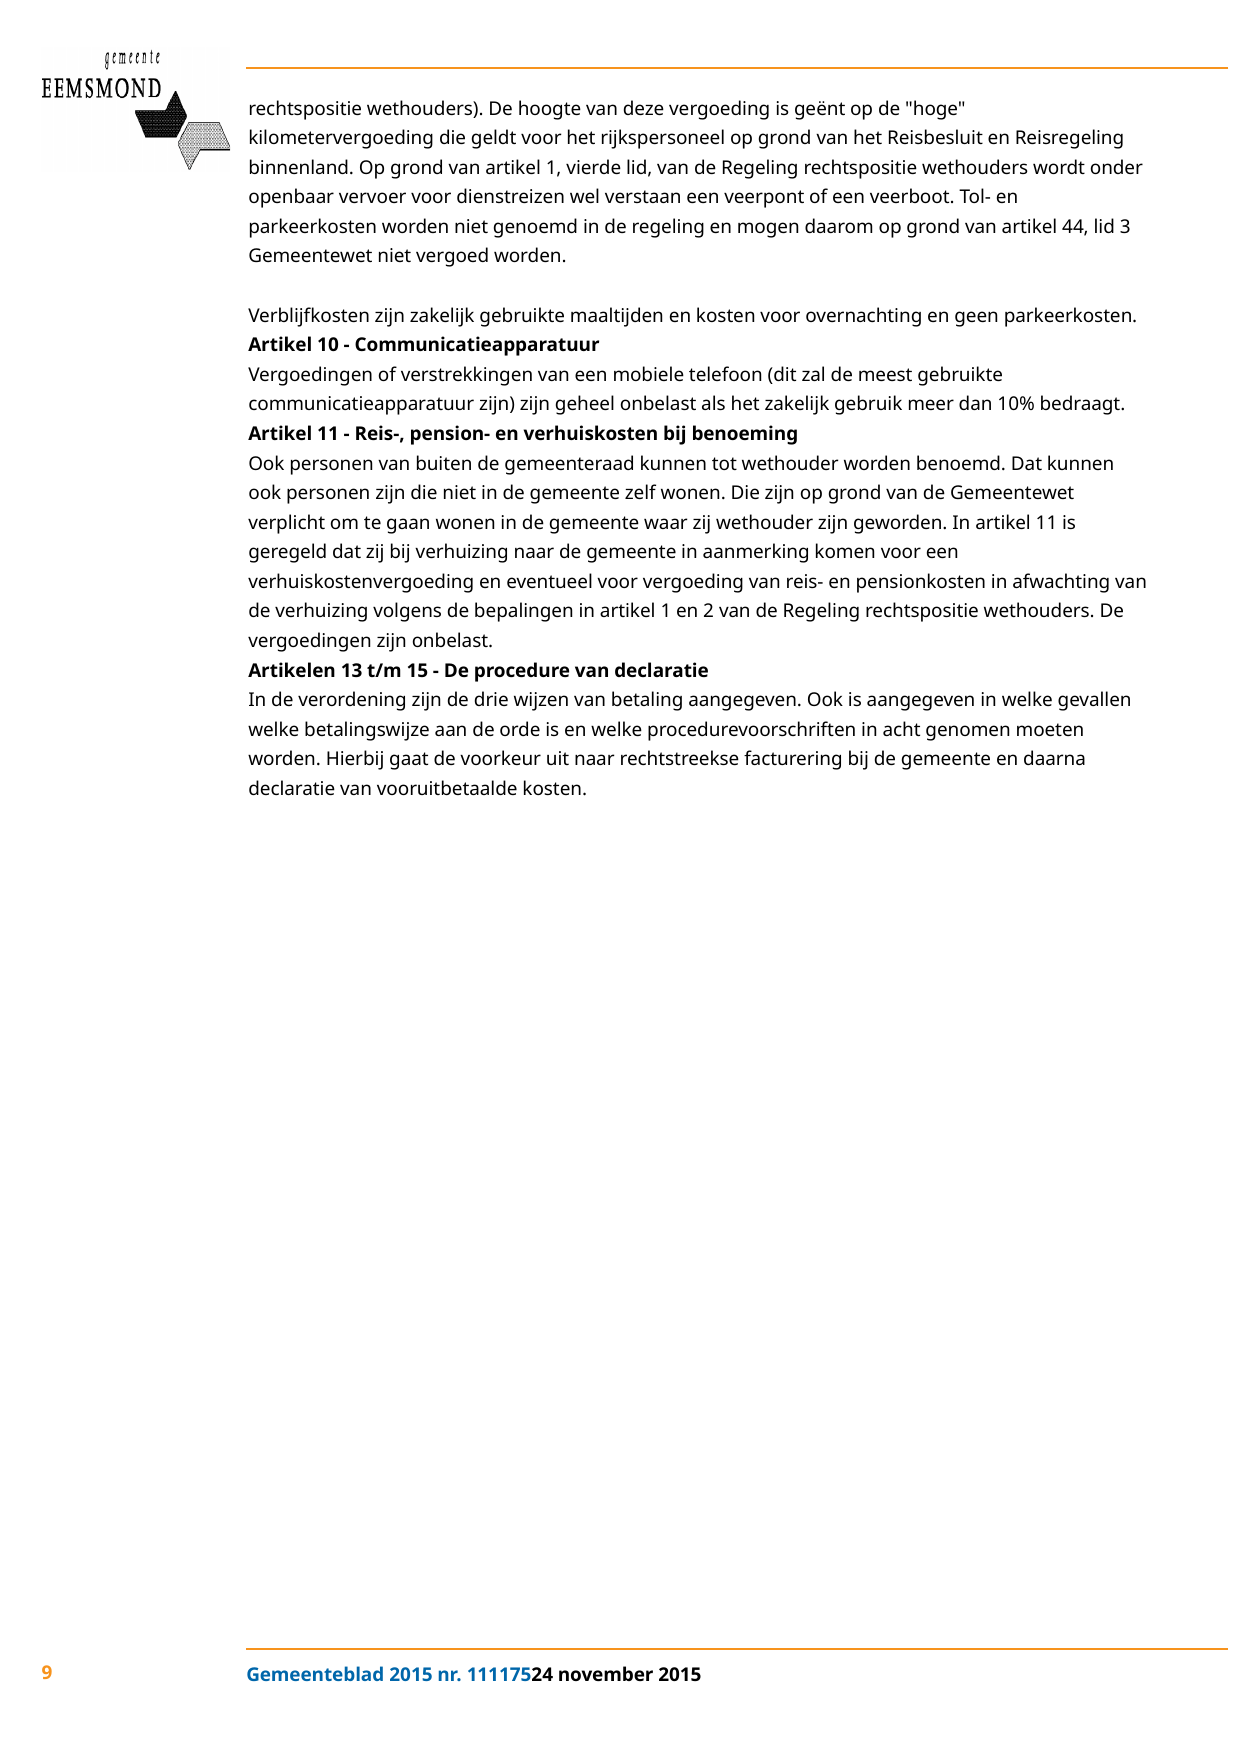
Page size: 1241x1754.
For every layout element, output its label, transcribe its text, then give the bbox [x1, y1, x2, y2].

text Vergoedingen of verstrekkingen van een mobiele telefoon (dit zal de meest gebruikte communicatieapparatuur zijn) zijn geheel onbelast als het zakelijk gebruik meer dan 10% bedraagt. [248, 361, 1152, 416]
text Artikel 11 - Reis-, pension- en verhuiskosten bij benoeming [248, 420, 1152, 446]
text Ook personen van buiten de gemeenteraad kunnen tot wethouder worden benoemd. Dat kunnen ook personen zijn die niet in de gemeente zelf wonen. Die zijn op grond van de Gemeentewet verplicht om te gaan wonen in de gemeente waar zij wethouder zijn geworden. In artikel 11 is geregeld dat zij bij verhuizing naar de gemeente in aanmerking komen voor een verhuiskostenvergoeding en eventueel voor vergoeding van reis- en pensionkosten in afwachting van de verhuizing volgens de bepalingen in artikel 1 en 2 van de Regeling rechtspositie wethouders. De vergoedingen zijn onbelast. [248, 450, 1152, 653]
text rechtspositie wethouders). De hoogte van deze vergoeding is geënt op de "hoge" kilometervergoeding die geldt voor het rijkspersoneel op grond van het Reisbesluit en Reisregeling binnenland. Op grond van artikel 1, vierde lid, van de Regeling rechtspositie wethouders wordt onder openbaar vervoer voor dienstreizen wel verstaan een veerpont of een veerboot. Tol- en parkeerkosten worden niet genoemd in de regeling en mogen daarom op grond van artikel 44, lid 3 Gemeentewet niet vergoed worden. [248, 95, 1152, 268]
text In de verordening zijn de drie wijzen van betaling aangegeven. Ook is aangegeven in welke gevallen welke betalingswijze aan de orde is en welke procedurevoorschriften in acht genomen moeten worden. Hierbij gaat de voorkeur uit naar rechtstreekse facturering bij de gemeente en daarna declaratie van vooruitbetaalde kosten. [248, 686, 1152, 801]
text Verblijfkosten zijn zakelijk gebruikte maaltijden en kosten voor overnachting en geen parkeerkosten. [248, 302, 1152, 328]
text Artikel 10 - Communicatieapparatuur [248, 331, 1152, 357]
picture [41, 47, 231, 172]
text Artikelen 13 t/m 15 - De procedure van declaratie [248, 657, 1152, 683]
